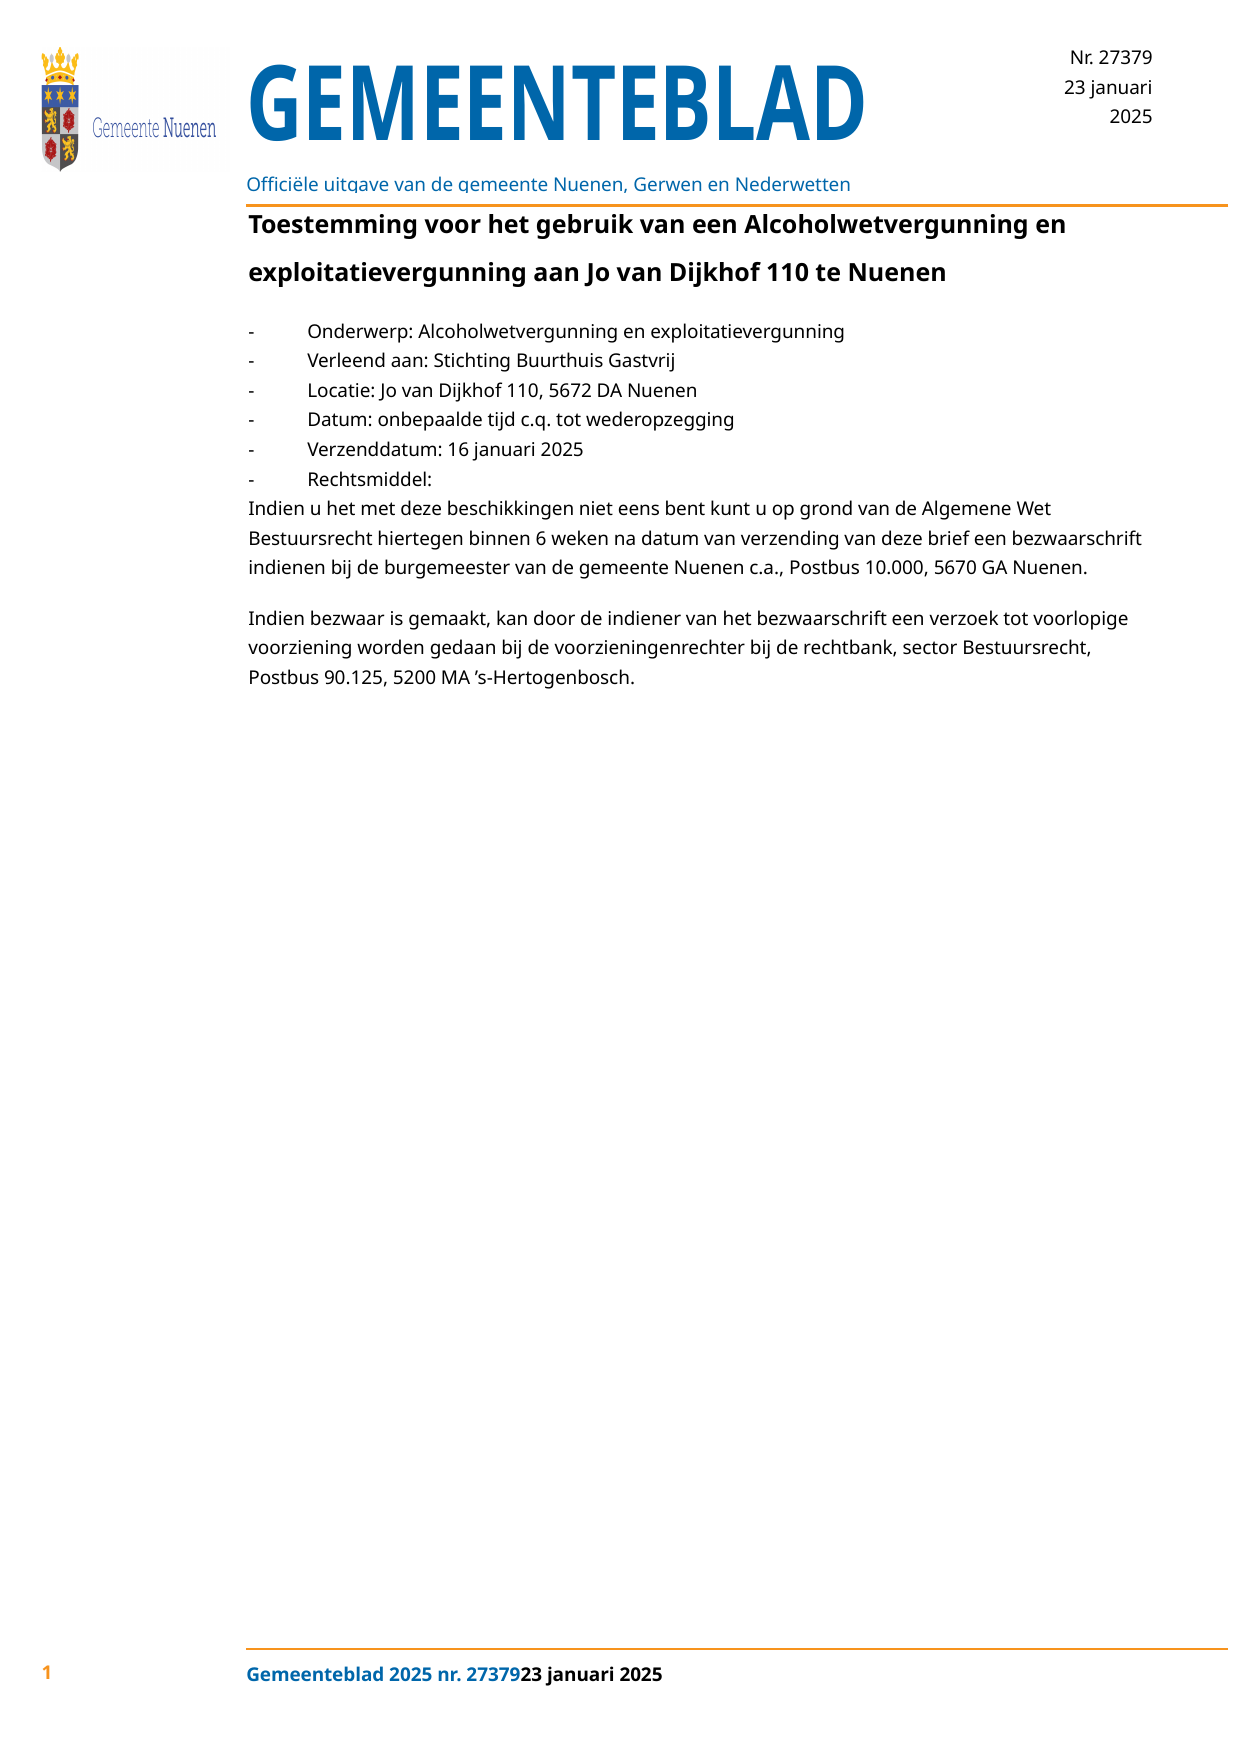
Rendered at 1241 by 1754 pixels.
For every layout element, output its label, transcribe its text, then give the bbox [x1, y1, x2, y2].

list Locatie: Jo van Dijkhof 110, 5672 DA Nuenen [248, 377, 1152, 403]
list Verleend aan: Stichting Buurthuis Gastvrij [248, 347, 1152, 373]
text Indien u het met deze beschikkingen niet eens bent kunt u op grond van de Algemene Wet Bestuursrecht hiertegen binnen 6 weken na datum van verzending van deze brief een bezwaarschrift indienen bij de burgemeester van de gemeente Nuenen c.a., Postbus 10.000, 5670 GA Nuenen. [248, 495, 1152, 580]
text Indien bezwaar is gemaakt, kan door de indiener van het bezwaarschrift een verzoek tot voorlopige voorziening worden gedaan bij de voorzieningenrechter bij de rechtbank, sector Bestuursrecht, Postbus 90.125, 5200 MA ’s-Hertogenbosch. [248, 605, 1152, 690]
list Onderwerp: Alcoholwetvergunning en exploitatievergunning [248, 318, 1152, 344]
text Toestemming voor het gebruik van een Alcoholwetvergunning en exploitatievergunning aan Jo van Dijkhof 110 te Nuenen [248, 207, 1152, 288]
picture [41, 47, 231, 172]
list Rechtsmiddel: [248, 466, 1152, 492]
list Verzenddatum: 16 januari 2025 [248, 436, 1152, 462]
list Datum: onbepaalde tijd c.q. tot wederopzegging [248, 407, 1152, 432]
